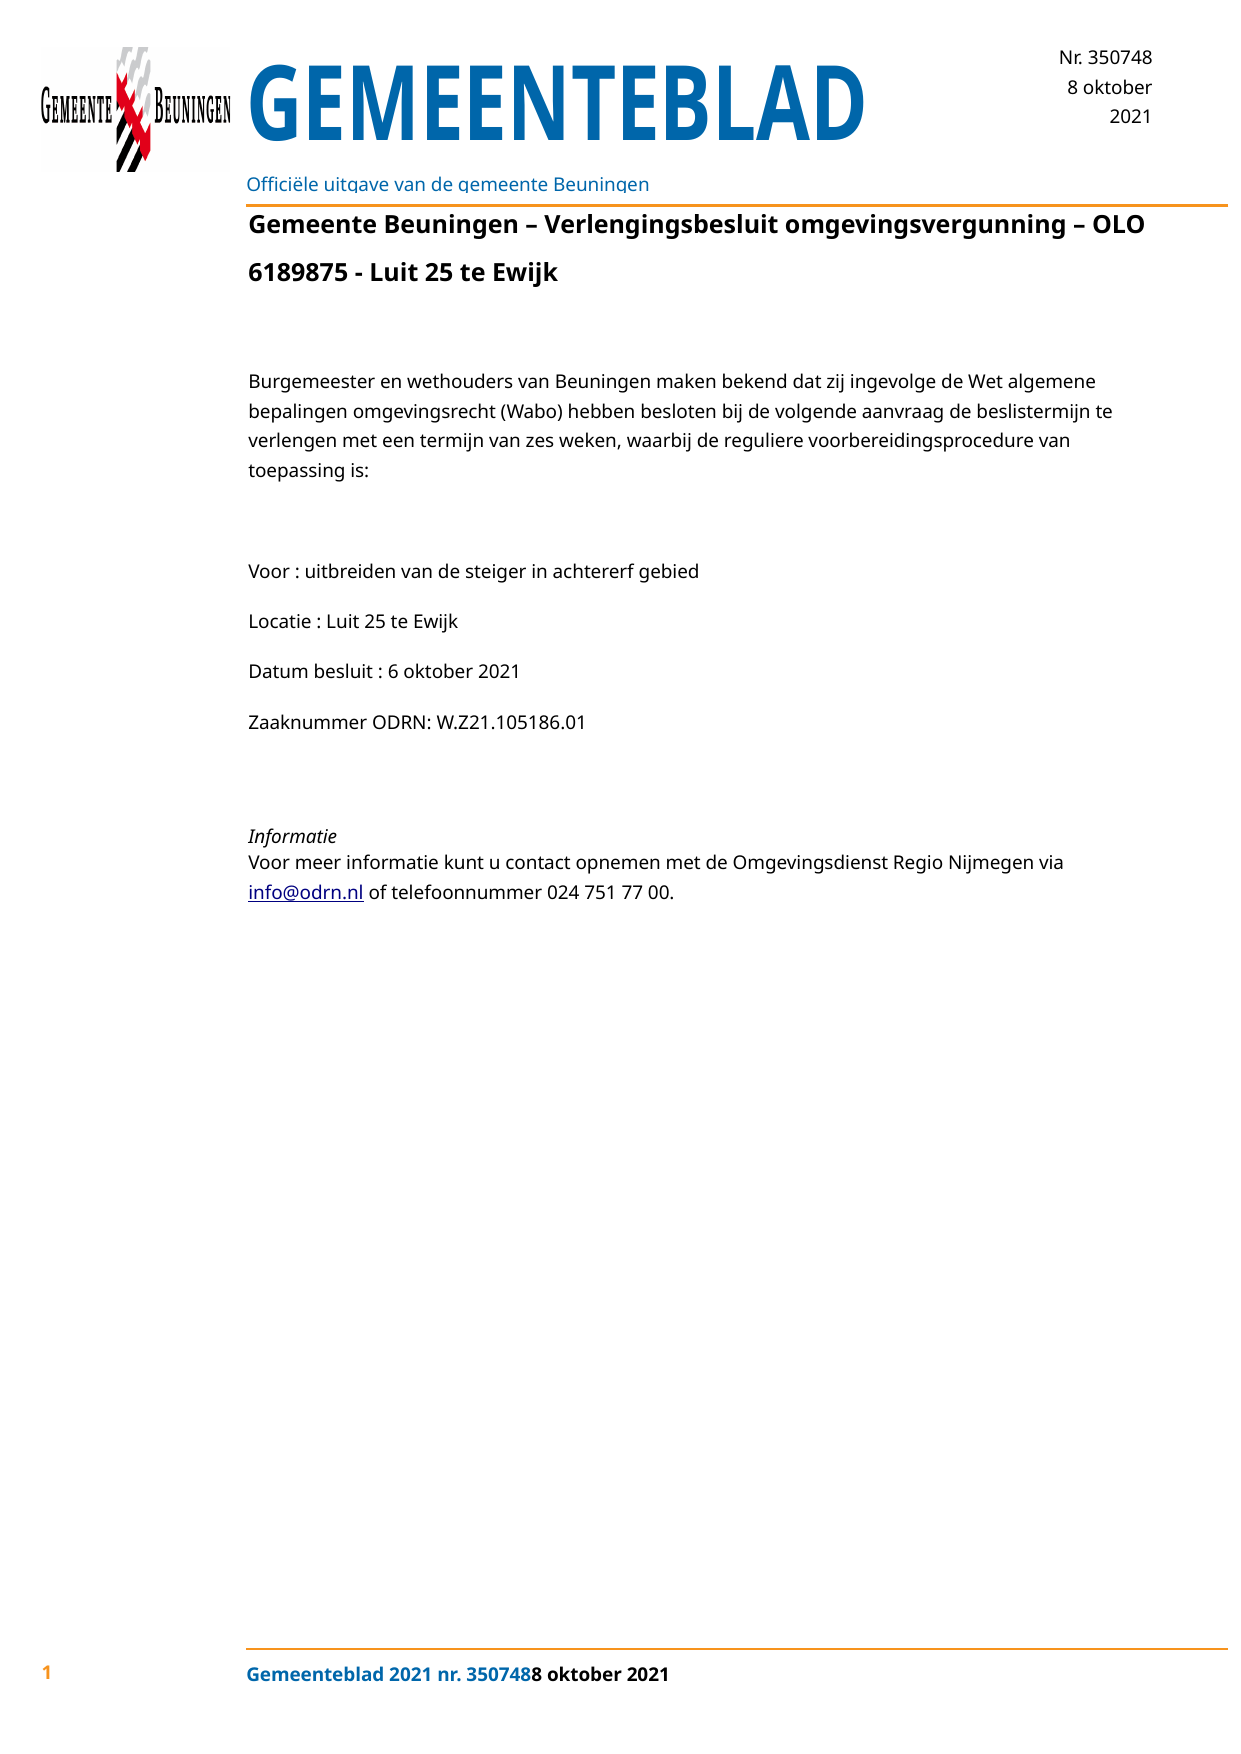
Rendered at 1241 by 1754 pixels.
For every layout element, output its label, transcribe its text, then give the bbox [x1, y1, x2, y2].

text Voor meer informatie kunt u contact opnemen met de Omgevingsdienst Regio Nijmegen via info@odrn.nl of telefoonnummer 024 751 77 00. [248, 849, 1152, 904]
text Datum besluit : 6 oktober 2021 [248, 659, 1152, 684]
picture [41, 47, 231, 172]
text Gemeente Beuningen – Verlengingsbesluit omgevingsvergunning – OLO 6189875 - Luit 25 te Ewijk [248, 207, 1152, 288]
text Zaaknummer ODRN: W.Z21.105186.01 [248, 709, 1152, 735]
text Informatie [248, 823, 1152, 849]
text Locatie : Luit 25 te Ewijk [248, 608, 1152, 634]
text Voor : uitbreiden van de steiger in achtererf gebied [248, 558, 1152, 584]
text Burgemeester en wethouders van Beuningen maken bekend dat zij ingevolge de Wet algemene bepalingen omgevingsrecht (Wabo) hebben besloten bij de volgende aanvraag de beslistermijn te verlengen met een termijn van zes weken, waarbij de reguliere voorbereidingsprocedure van toepassing is: [248, 368, 1152, 483]
